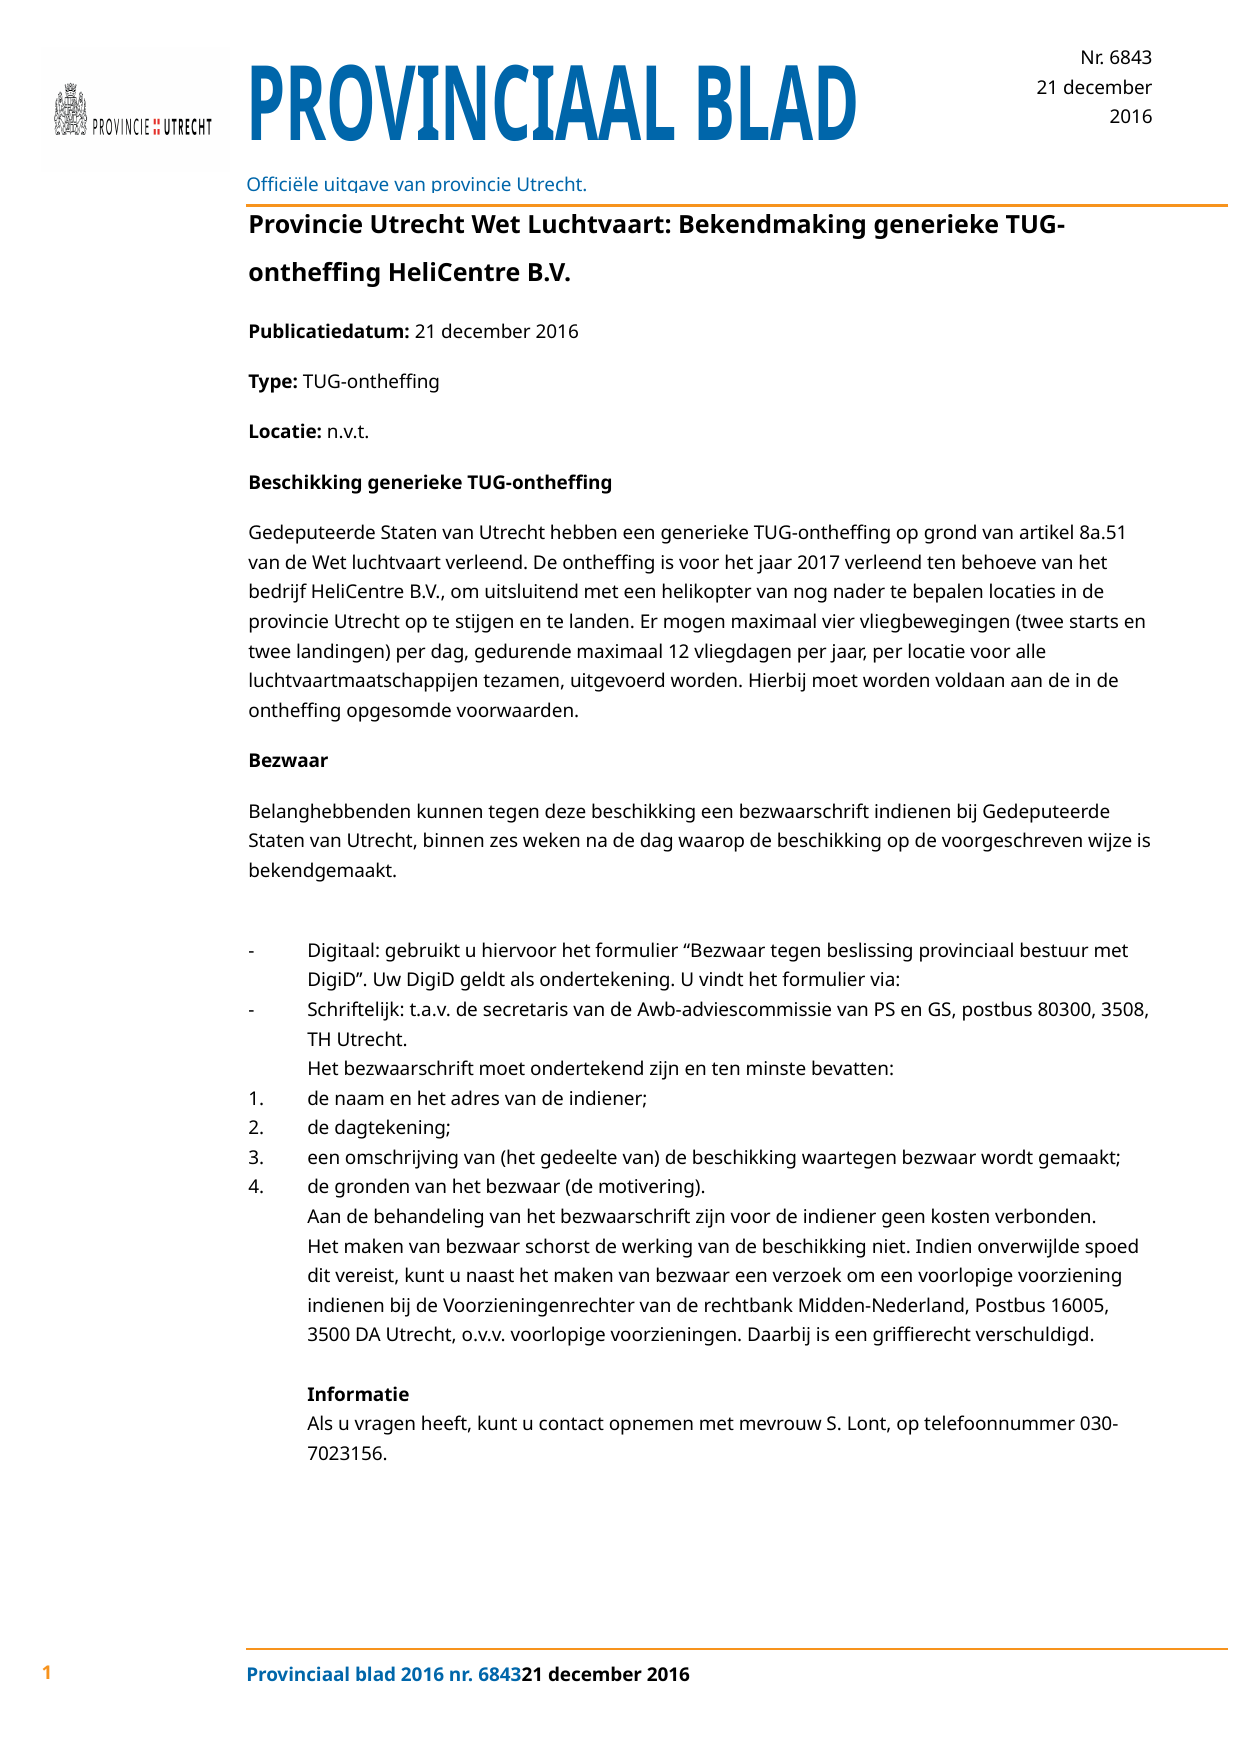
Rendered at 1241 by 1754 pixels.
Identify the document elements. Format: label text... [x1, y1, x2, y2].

text Publicatiedatum: 21 december 2016 [248, 318, 1152, 344]
picture [41, 47, 231, 172]
text Gedeputeerde Staten van Utrecht hebben een generieke TUG-ontheffing op grond van artikel 8a.51 van de Wet luchtvaart verleend. De ontheffing is voor het jaar 2017 verleend ten behoeve van het bedrijf HeliCentre B.V., om uitsluitend met een helikopter van nog nader te bepalen locaties in de provincie Utrecht op te stijgen en te landen. Er mogen maximaal vier vliegbewegingen (twee starts en twee landingen) per dag, gedurende maximaal 12 vliegdagen per jaar, per locatie voor alle luchtvaartmaatschappijen tezamen, uitgevoerd worden. Hierbij moet worden voldaan aan de in de ontheffing opgesomde voorwaarden. [248, 519, 1152, 723]
list Het maken van bezwaar schorst de werking van de beschikking niet. Indien onverwijlde spoed dit vereist, kunt u naast het maken van bezwaar een verzoek om een voorlopige voorziening indienen bij de Voorzieningenrechter van de rechtbank Midden-Nederland, Postbus 16005, 3500 DA Utrecht, o.v.v. voorlopige voorzieningen. Daarbij is een griffierecht verschuldigd. [248, 1233, 1152, 1347]
list Als u vragen heeft, kunt u contact opnemen met mevrouw S. Lont, op telefoonnummer 030-7023156. [248, 1410, 1152, 1466]
list Schriftelijk: t.a.v. de secretaris van de Awb-adviescommissie van PS en GS, postbus 80300, 3508, TH Utrecht. [248, 996, 1152, 1052]
list de gronden van het bezwaar (de motivering). [248, 1174, 1152, 1199]
list Digitaal: gebruikt u hiervoor het formulier “Bezwaar tegen beslissing provinciaal bestuur met DigiD’’. Uw DigiD geldt als ondertekening. U vindt het formulier via: [248, 937, 1152, 992]
list Aan de behandeling van het bezwaarschrift zijn voor de indiener geen kosten verbonden. [248, 1203, 1152, 1229]
text Beschikking generieke TUG-ontheffing [248, 469, 1152, 495]
text Provincie Utrecht Wet Luchtvaart: Bekendmaking generieke TUG-ontheffing HeliCentre B.V. [248, 207, 1152, 288]
text Type: TUG-ontheffing [248, 368, 1152, 394]
text Locatie: n.v.t. [248, 419, 1152, 444]
text Belanghebbenden kunnen tegen deze beschikking een bezwaarschrift indienen bij Gedeputeerde Staten van Utrecht, binnen zes weken na de dag waarop de beschikking op de voorgeschreven wijze is bekendgemaakt. [248, 798, 1152, 883]
text Bezwaar [248, 747, 1152, 773]
list Informatie [248, 1381, 1152, 1407]
list een omschrijving van (het gedeelte van) de beschikking waartegen bezwaar wordt gemaakt; [248, 1144, 1152, 1170]
list de naam en het adres van de indiener; [248, 1085, 1152, 1111]
list Het bezwaarschrift moet ondertekend zijn en ten minste bevatten: [248, 1055, 1152, 1081]
list de dagtekening; [248, 1114, 1152, 1140]
